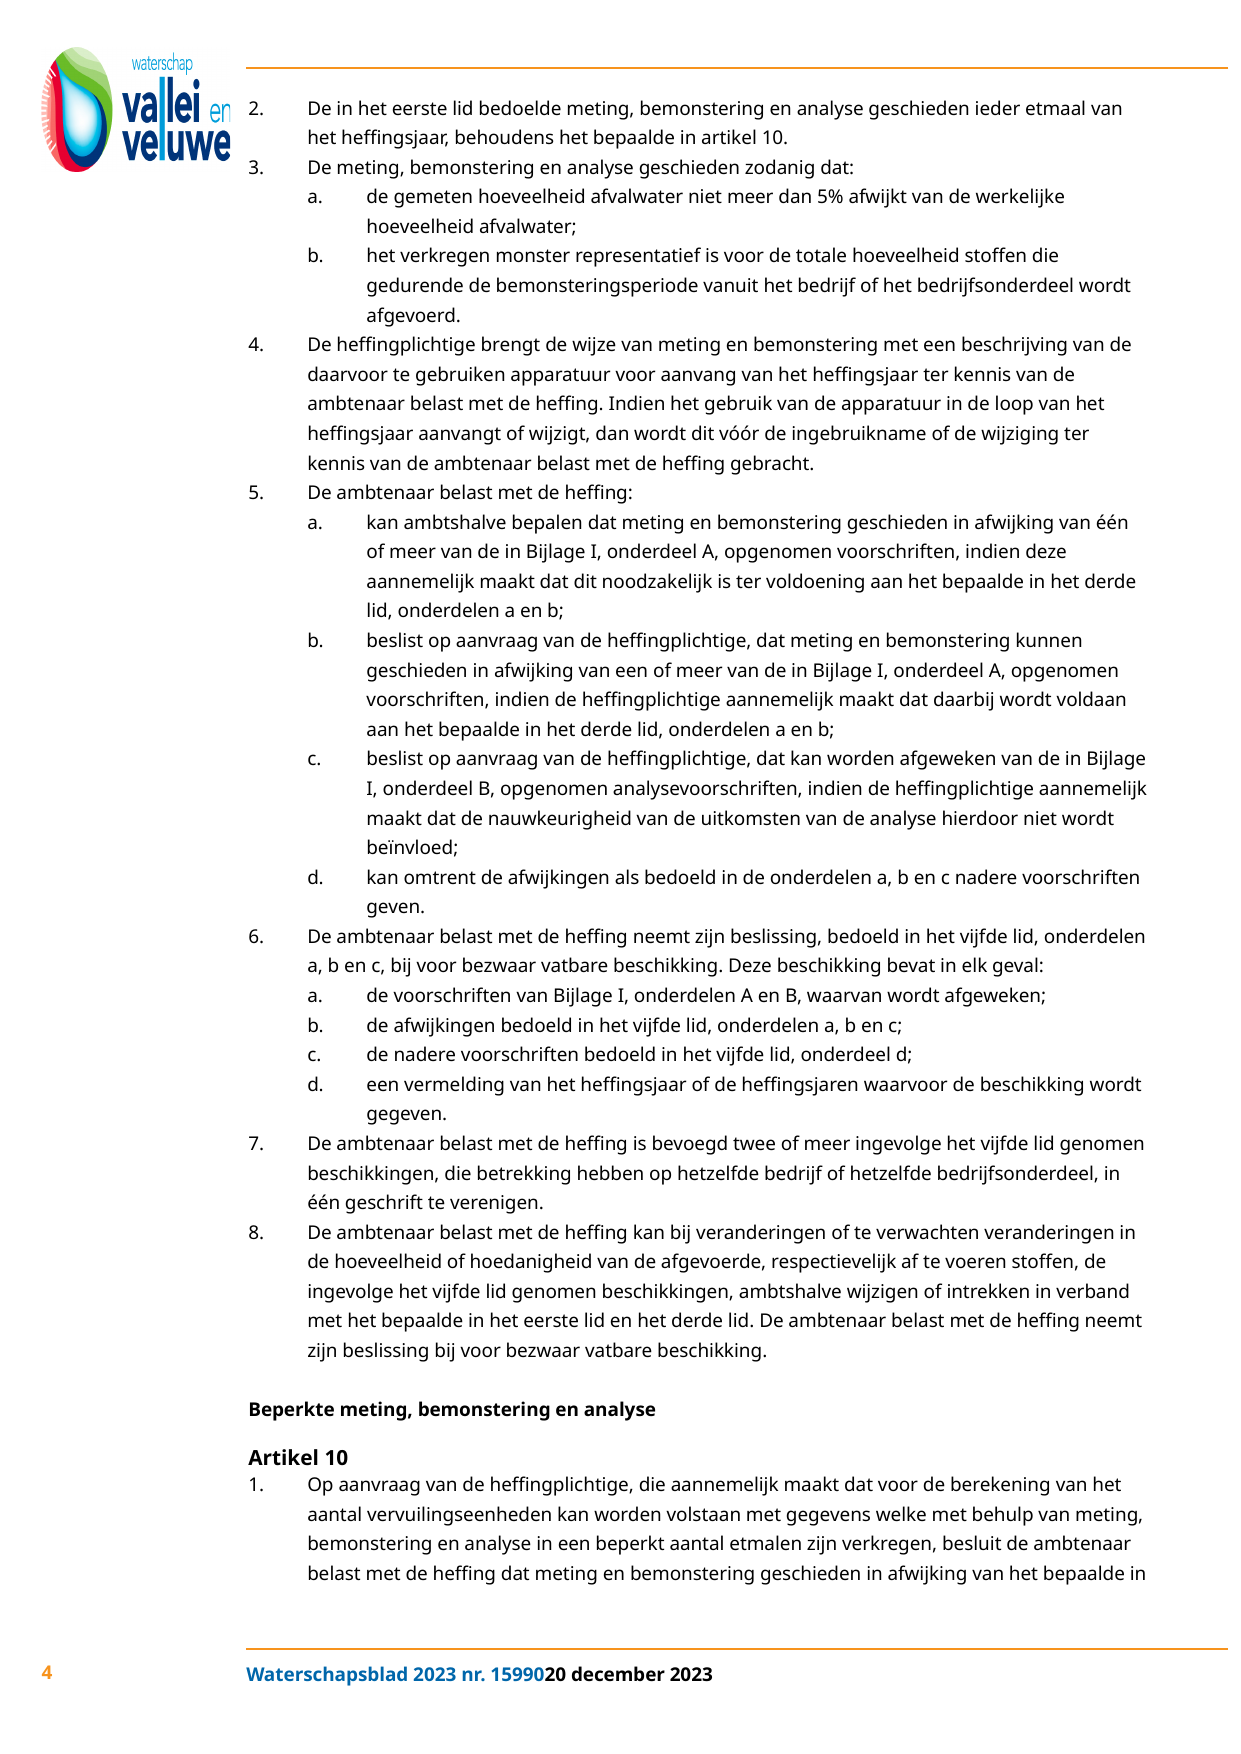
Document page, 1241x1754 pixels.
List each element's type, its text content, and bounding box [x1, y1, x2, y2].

list De meting, bemonstering en analyse geschieden zodanig dat: [248, 154, 1152, 180]
list kan ambtshalve bepalen dat meting en bemonstering geschieden in afwijking van één of meer van de in Bijlage I, onderdeel A, opgenomen voorschriften, indien deze aannemelijk maakt dat dit noodzakelijk is ter voldoening aan het bepaalde in het derde lid, onderdelen a en b; [307, 509, 1152, 623]
list De ambtenaar belast met de heffing neemt zijn beslissing, bedoeld in het vijfde lid, onderdelen a, b en c, bij voor bezwaar vatbare beschikking. Deze beschikking bevat in elk geval: [248, 923, 1152, 978]
list De ambtenaar belast met de heffing is bevoegd twee of meer ingevolge het vijfde lid genomen beschikkingen, die betrekking hebben op hetzelfde bedrijf of hetzelfde bedrijfsonderdeel, in één geschrift te verenigen. [248, 1130, 1152, 1215]
text Beperkte meting, bemonstering en analyse [248, 1396, 1152, 1422]
picture [41, 47, 231, 172]
list de voorschriften van Bijlage I, onderdelen A en B, waarvan wordt afgeweken; [307, 982, 1152, 1008]
list Op aanvraag van de heffingplichtige, die aannemelijk maakt dat voor de berekening van het aantal vervuilingseenheden kan worden volstaan met gegevens welke met behulp van meting, bemonstering en analyse in een beperkt aantal etmalen zijn verkregen, besluit de ambtenaar belast met de heffing dat meting en bemonstering geschieden in afwijking van het bepaalde in [248, 1471, 1152, 1586]
list De in het eerste lid bedoelde meting, bemonstering en analyse geschieden ieder etmaal van het heffingsjaar, behoudens het bepaalde in artikel 10. [248, 95, 1152, 150]
list de afwijkingen bedoeld in het vijfde lid, onderdelen a, b en c; [307, 1012, 1152, 1038]
list het verkregen monster representatief is voor de totale hoeveelheid stoffen die gedurende de bemonsteringsperiode vanuit het bedrijf of het bedrijfsonderdeel wordt afgevoerd. [307, 243, 1152, 328]
list de gemeten hoeveelheid afvalwater niet meer dan 5% afwijkt van de werkelijke hoeveelheid afvalwater; [307, 183, 1152, 239]
list kan omtrent de afwijkingen als bedoeld in de onderdelen a, b en c nadere voorschriften geven. [307, 864, 1152, 919]
list de nadere voorschriften bedoeld in het vijfde lid, onderdeel d; [307, 1041, 1152, 1067]
list een vermelding van het heffingsjaar of de heffingsjaren waarvoor de beschikking wordt gegeven. [307, 1071, 1152, 1126]
list beslist op aanvraag van de heffingplichtige, dat kan worden afgeweken van de in Bijlage I, onderdeel B, opgenomen analysevoorschriften, indien de heffingplichtige aannemelijk maakt dat de nauwkeurigheid van de uitkomsten van de analyse hierdoor niet wordt beïnvloed; [307, 746, 1152, 860]
list De ambtenaar belast met de heffing kan bij veranderingen of te verwachten veranderingen in de hoeveelheid of hoedanigheid van de afgevoerde, respectievelijk af te voeren stoffen, de ingevolge het vijfde lid genomen beschikkingen, ambtshalve wijzigen of intrekken in verband met het bepaalde in het eerste lid en het derde lid. De ambtenaar belast met de heffing neemt zijn beslissing bij voor bezwaar vatbare beschikking. [248, 1219, 1152, 1363]
list beslist op aanvraag van de heffingplichtige, dat meting en bemonstering kunnen geschieden in afwijking van een of meer van de in Bijlage I, onderdeel A, opgenomen voorschriften, indien de heffingplichtige aannemelijk maakt dat daarbij wordt voldaan aan het bepaalde in het derde lid, onderdelen a en b; [307, 627, 1152, 742]
list De ambtenaar belast met de heffing: [248, 479, 1152, 505]
list De heffingplichtige brengt de wijze van meting en bemonstering met een beschrijving van de daarvoor te gebruiken apparatuur voor aanvang van het heffingsjaar ter kennis van de ambtenaar belast met de heffing. Indien het gebruik van de apparatuur in de loop van het heffingsjaar aanvangt of wijzigt, dan wordt dit vóór de ingebruikname of de wijziging ter kennis van de ambtenaar belast met de heffing gebracht. [248, 331, 1152, 476]
text Artikel 10 [248, 1443, 1152, 1471]
